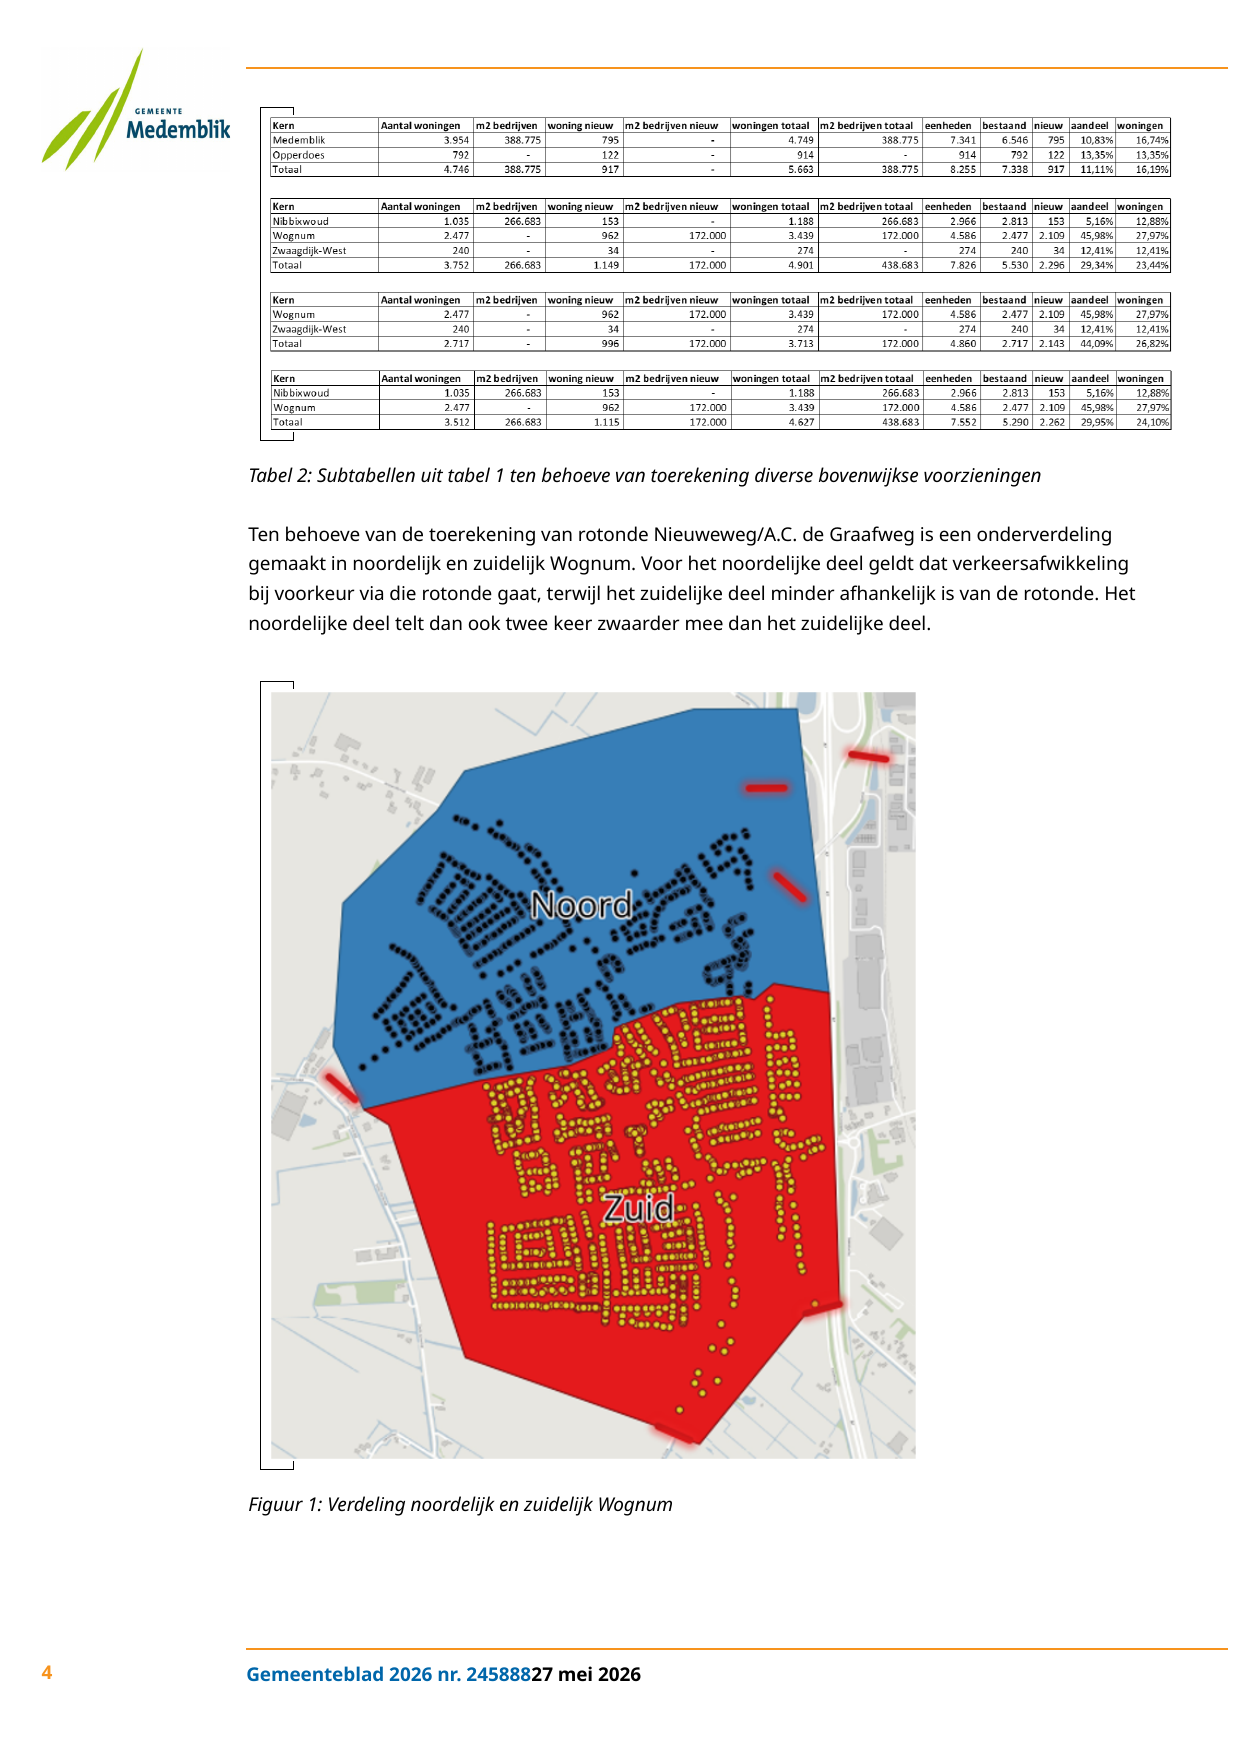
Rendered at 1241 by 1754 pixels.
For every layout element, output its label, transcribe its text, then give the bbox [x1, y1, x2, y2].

picture [268, 689, 919, 1461]
text Tabel 2: Subtabellen uit tabel 1 ten behoeve van toerekening diverse bovenwijkse voorzieningen [248, 462, 1152, 488]
picture [268, 115, 1173, 432]
text Ten behoeve van de toerekening van rotonde Nieuweweg/A.C. de Graafweg is een onderverdeling gemaakt in noordelijk en zuidelijk Wognum. Voor het noordelijke deel geldt dat verkeersafwikkeling bij voorkeur via die rotonde gaat, terwijl het zuidelijke deel minder afhankelijk is van de rotonde. Het noordelijke deel telt dan ook twee keer zwaarder mee dan het zuidelijke deel. [248, 521, 1152, 636]
picture [41, 47, 231, 172]
text Figuur 1: Verdeling noordelijk en zuidelijk Wognum [248, 1491, 1152, 1516]
